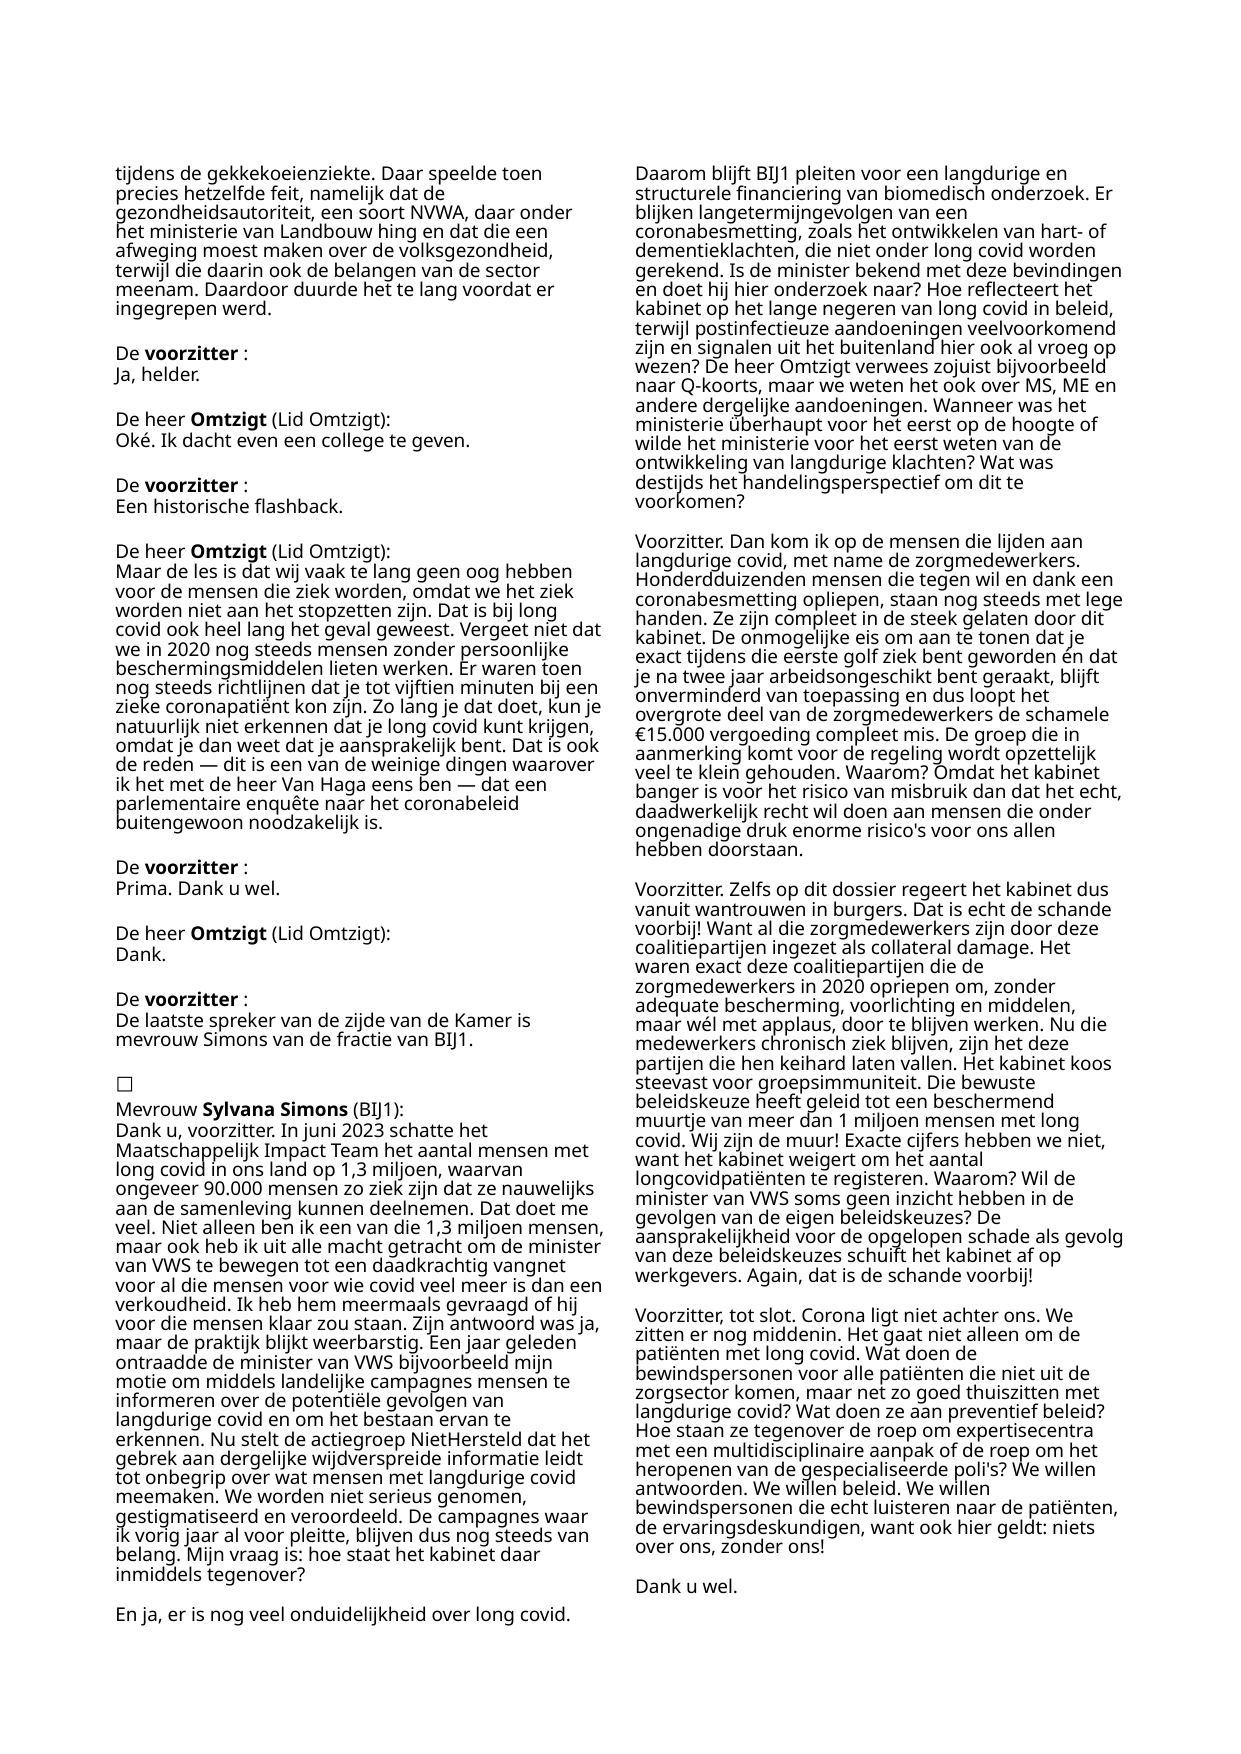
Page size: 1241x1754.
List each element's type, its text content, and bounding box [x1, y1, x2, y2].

text Maar de les is dat wij vaak te lang geen oog hebben voor de mensen die ziek worden, omdat we het ziek worden niet aan het stopzetten zijn. Dat is bij long covid ook heel lang het geval geweest. Vergeet niet dat we in 2020 nog steeds mensen zonder persoonlijke beschermingsmiddelen lieten werken. Er waren toen nog steeds richtlijnen dat je tot vijftien minuten bij een zieke coronapatiënt kon zijn. Zo lang je dat doet, kun je natuurlijk niet erkennen dat je long covid kunt krijgen, omdat je dan weet dat je aansprakelijk bent. Dat is ook de reden — dit is een van de weinige dingen waarover ik het met de heer Van Haga eens ben — dat een parlementaire enquête naar het coronabeleid buitengewoon noodzakelijk is. [115, 563, 605, 833]
text Ja, helder. [115, 366, 605, 385]
text De heer Omtzigt (Lid Omtzigt): [115, 920, 605, 946]
text De heer Omtzigt (Lid Omtzigt): [115, 538, 605, 563]
text En ja, er is nog veel onduidelijkheid over long covid. [115, 1606, 605, 1625]
text De voorzitter : [115, 472, 605, 498]
text Prima. Dank u wel. [115, 880, 605, 899]
text Dank. [115, 946, 605, 965]
text Daarom blijft BIJ1 pleiten voor een langdurige en structurele financiering van biomedisch onderzoek. Er blijken langetermijngevolgen van een coronabesmetting, zoals het ontwikkelen van hart- of dementieklachten, die niet onder long covid worden gerekend. Is de minister bekend met deze bevindingen en doet hij hier onderzoek naar? Hoe reflecteert het kabinet op het lange negeren van long covid in beleid, terwijl postinfectieuze aandoeningen veelvoorkomend zijn en signalen uit het buitenland hier ook al vroeg op wezen? De heer Omtzigt verwees zojuist bijvoorbeeld naar Q-koorts, maar we weten het ook over MS, ME en andere dergelijke aandoeningen. Wanneer was het ministerie überhaupt voor het eerst op de hoogte of wilde het ministerie voor het eerst weten van de ontwikkeling van langdurige klachten? Wat was destijds het handelingsperspectief om dit te voorkomen? [635, 165, 1125, 512]
text De voorzitter : [115, 340, 605, 366]
text Dank u, voorzitter. In juni 2023 schatte het Maatschappelijk Impact Team het aantal mensen met long covid in ons land op 1,3 miljoen, waarvan ongeveer 90.000 mensen zo ziek zijn dat ze nauwelijks aan de samenleving kunnen deelnemen. Dat doet me veel. Niet alleen ben ik een van die 1,3 miljoen mensen, maar ook heb ik uit alle macht getracht om de minister van VWS te bewegen tot een daadkrachtig vangnet voor al die mensen voor wie covid veel meer is dan een verkoudheid. Ik heb hem meermaals gevraagd of hij voor die mensen klaar zou staan. Zijn antwoord was ja, maar de praktijk blijkt weerbarstig. Een jaar geleden ontraadde de minister van VWS bijvoorbeeld mijn motie om middels landelijke campagnes mensen te informeren over de potentiële gevolgen van langdurige covid en om het bestaan ervan te erkennen. Nu stelt de actiegroep NietHersteld dat het gebrek aan dergelijke wijdverspreide informatie leidt tot onbegrip over wat mensen met langdurige covid meemaken. We worden niet serieus genomen, gestigmatiseerd en veroordeeld. De campagnes waar ik vorig jaar al voor pleitte, blijven dus nog steeds van belang. Mijn vraag is: hoe staat het kabinet daar inmiddels tegenover? [115, 1122, 605, 1585]
text Voorzitter. Zelfs op dit dossier regeert het kabinet dus vanuit wantrouwen in burgers. Dat is echt de schande voorbij! Want al die zorgmedewerkers zijn door deze coalitiepartijen ingezet als collateral damage. Het waren exact deze coalitiepartijen die de zorgmedewerkers in 2020 opriepen om, zonder adequate bescherming, voorlichting en middelen, maar wél met applaus, door te blijven werken. Nu die medewerkers chronisch ziek blijven, zijn het deze partijen die hen keihard laten vallen. Het kabinet koos steevast voor groepsimmuniteit. Die bewuste beleidskeuze heeft geleid tot een beschermend muurtje van meer dan 1 miljoen mensen met long covid. Wij zijn de muur! Exacte cijfers hebben we niet, want het kabinet weigert om het aantal longcovidpatiënten te registeren. Waarom? Wil de minister van VWS soms geen inzicht hebben in de gevolgen van de eigen beleidskeuzes? De aansprakelijkheid voor de opgelopen schade als gevolg van deze beleidskeuzes schuift het kabinet af op werkgevers. Again, dat is de schande voorbij! [635, 881, 1125, 1286]
text Voorzitter. Dan kom ik op de mensen die lijden aan langdurige covid, met name de zorgmedewerkers. Honderdduizenden mensen die tegen wil en dank een coronabesmetting opliepen, staan nog steeds met lege handen. Ze zijn compleet in de steek gelaten door dit kabinet. De onmogelijke eis om aan te tonen dat je exact tijdens die eerste golf ziek bent geworden én dat je na twee jaar arbeidsongeschikt bent geraakt, blijft onverminderd van toepassing en dus loopt het overgrote deel van de zorgmedewerkers de schamele €15.000 vergoeding compleet mis. De groep die in aanmerking komt voor de regeling wordt opzettelijk veel te klein gehouden. Waarom? Omdat het kabinet banger is voor het risico van misbruik dan dat het echt, daadwerkelijk recht wil doen aan mensen die onder ongenadige druk enorme risico's voor ons allen hebben doorstaan. [635, 533, 1125, 861]
text tijdens de gekkekoeienziekte. Daar speelde toen precies hetzelfde feit, namelijk dat de gezondheidsautoriteit, een soort NVWA, daar onder het ministerie van Landbouw hing en dat die een afweging moest maken over de volksgezondheid, terwijl die daarin ook de belangen van de sector meenam. Daardoor duurde het te lang voordat er ingegrepen werd. [115, 165, 605, 319]
text ⬜ [115, 1071, 605, 1097]
text De voorzitter : [115, 854, 605, 880]
text De heer Omtzigt (Lid Omtzigt): [115, 406, 605, 432]
text Oké. Ik dacht even een college te geven. [115, 432, 605, 451]
text De voorzitter : [115, 986, 605, 1012]
text Dank u wel. [635, 1578, 1125, 1597]
text De laatste spreker van de zijde van de Kamer is mevrouw Simons van de fractie van BIJ1. [115, 1012, 605, 1050]
text Mevrouw Sylvana Simons (BIJ1): [115, 1097, 605, 1122]
text Een historische flashback. [115, 498, 605, 517]
text Voorzitter, tot slot. Corona ligt niet achter ons. We zitten er nog middenin. Het gaat niet alleen om de patiënten met long covid. Wat doen de bewindspersonen voor alle patiënten die niet uit de zorgsector komen, maar net zo goed thuiszitten met langdurige covid? Wat doen ze aan preventief beleid? Hoe staan ze tegenover de roep om expertisecentra met een multidisciplinaire aanpak of de roep om het heropenen van de gespecialiseerde poli's? We willen antwoorden. We willen beleid. We willen bewindspersonen die echt luisteren naar de patiënten, de ervaringsdeskundigen, want ook hier geldt: niets over ons, zonder ons! [635, 1307, 1125, 1557]
